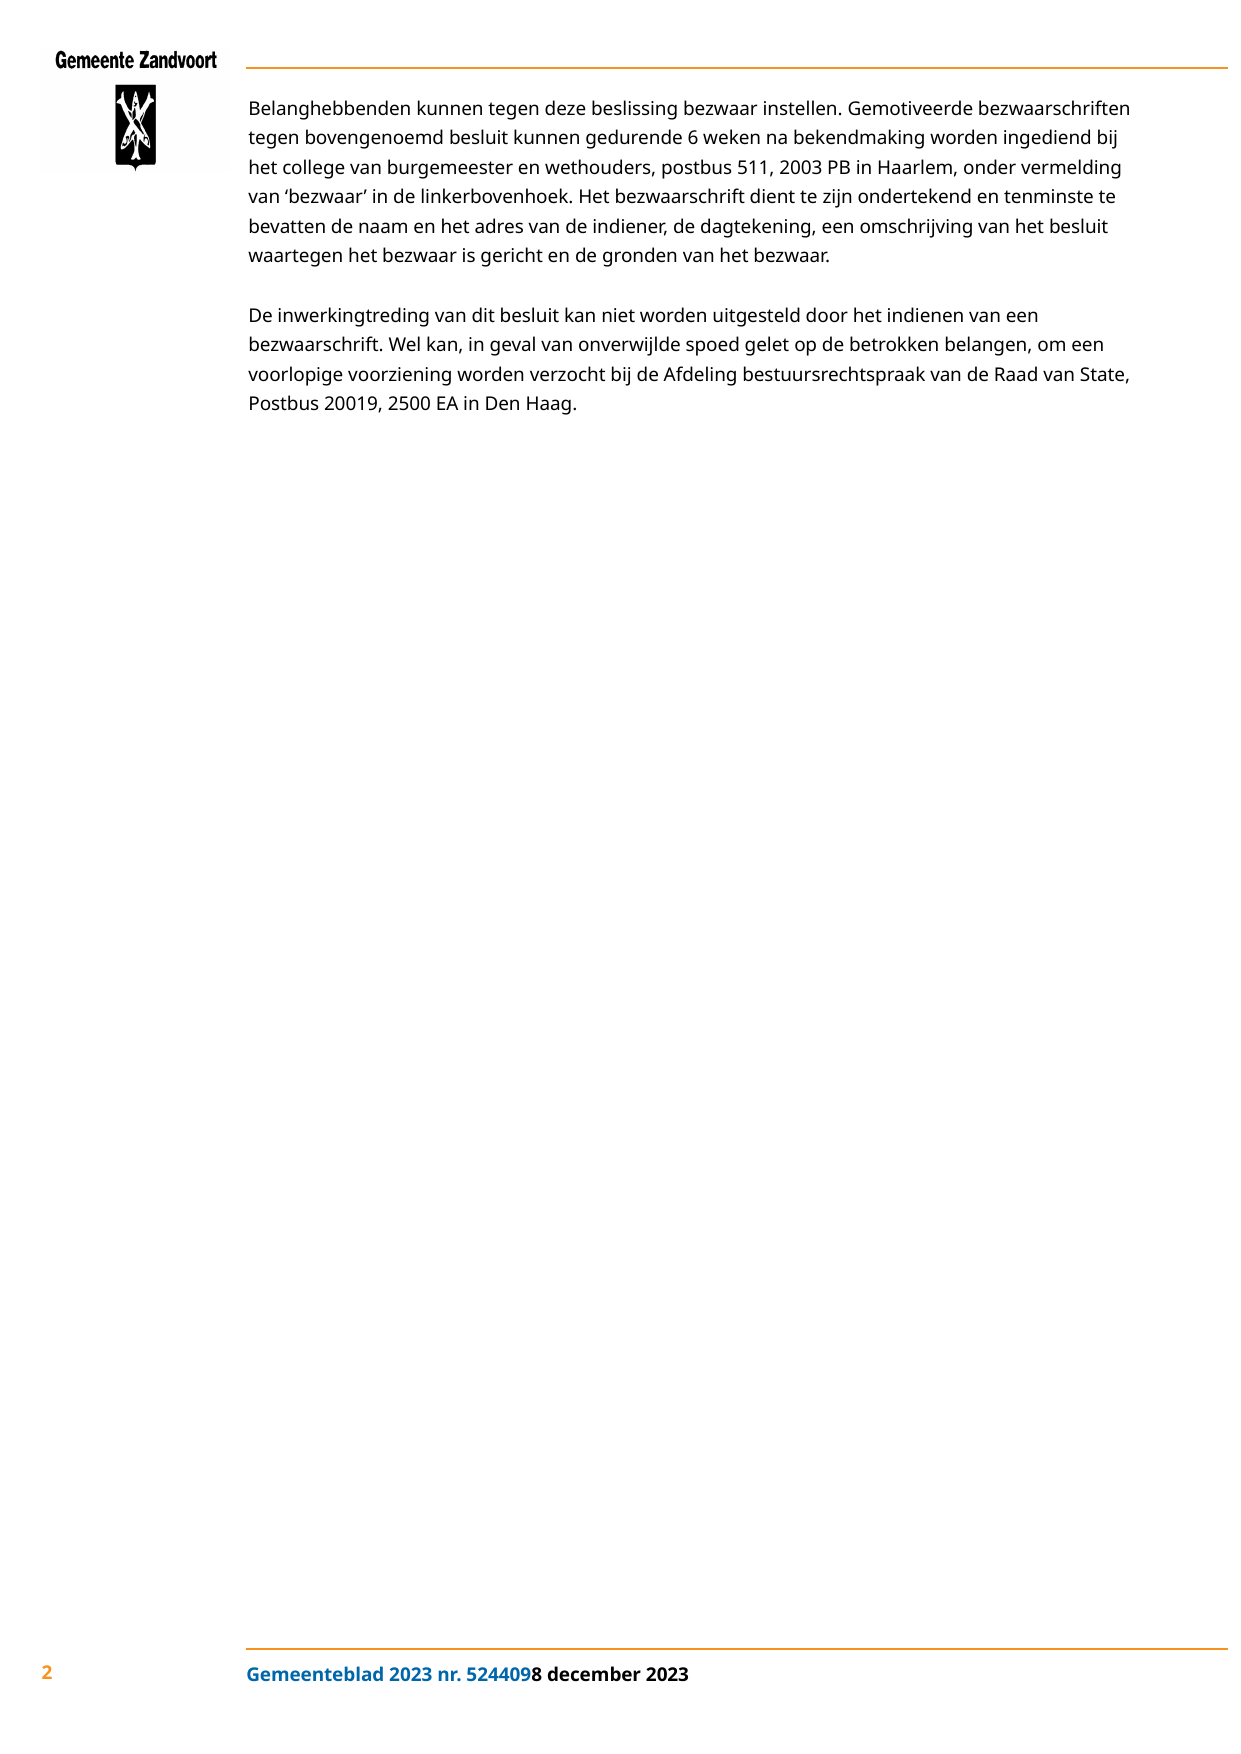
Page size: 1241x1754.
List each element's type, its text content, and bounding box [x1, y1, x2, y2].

text De inwerkingtreding van dit besluit kan niet worden uitgesteld door het indienen van een bezwaarschrift. Wel kan, in geval van onverwijlde spoed gelet op de betrokken belangen, om een voorlopige voorziening worden verzocht bij de Afdeling bestuursrechtspraak van de Raad van State, Postbus 20019, 2500 EA in Den Haag. [248, 302, 1152, 416]
text Belanghebbenden kunnen tegen deze beslissing bezwaar instellen. Gemotiveerde bezwaarschriften tegen bovengenoemd besluit kunnen gedurende 6 weken na bekendmaking worden ingediend bij het college van burgemeester en wethouders, postbus 511, 2003 PB in Haarlem, onder vermelding van ‘bezwaar’ in de linkerbovenhoek. Het bezwaarschrift dient te zijn ondertekend en tenminste te bevatten de naam en het adres van de indiener, de dagtekening, een omschrijving van het besluit waartegen het bezwaar is gericht en de gronden van het bezwaar. [248, 95, 1152, 268]
picture [41, 47, 231, 172]
